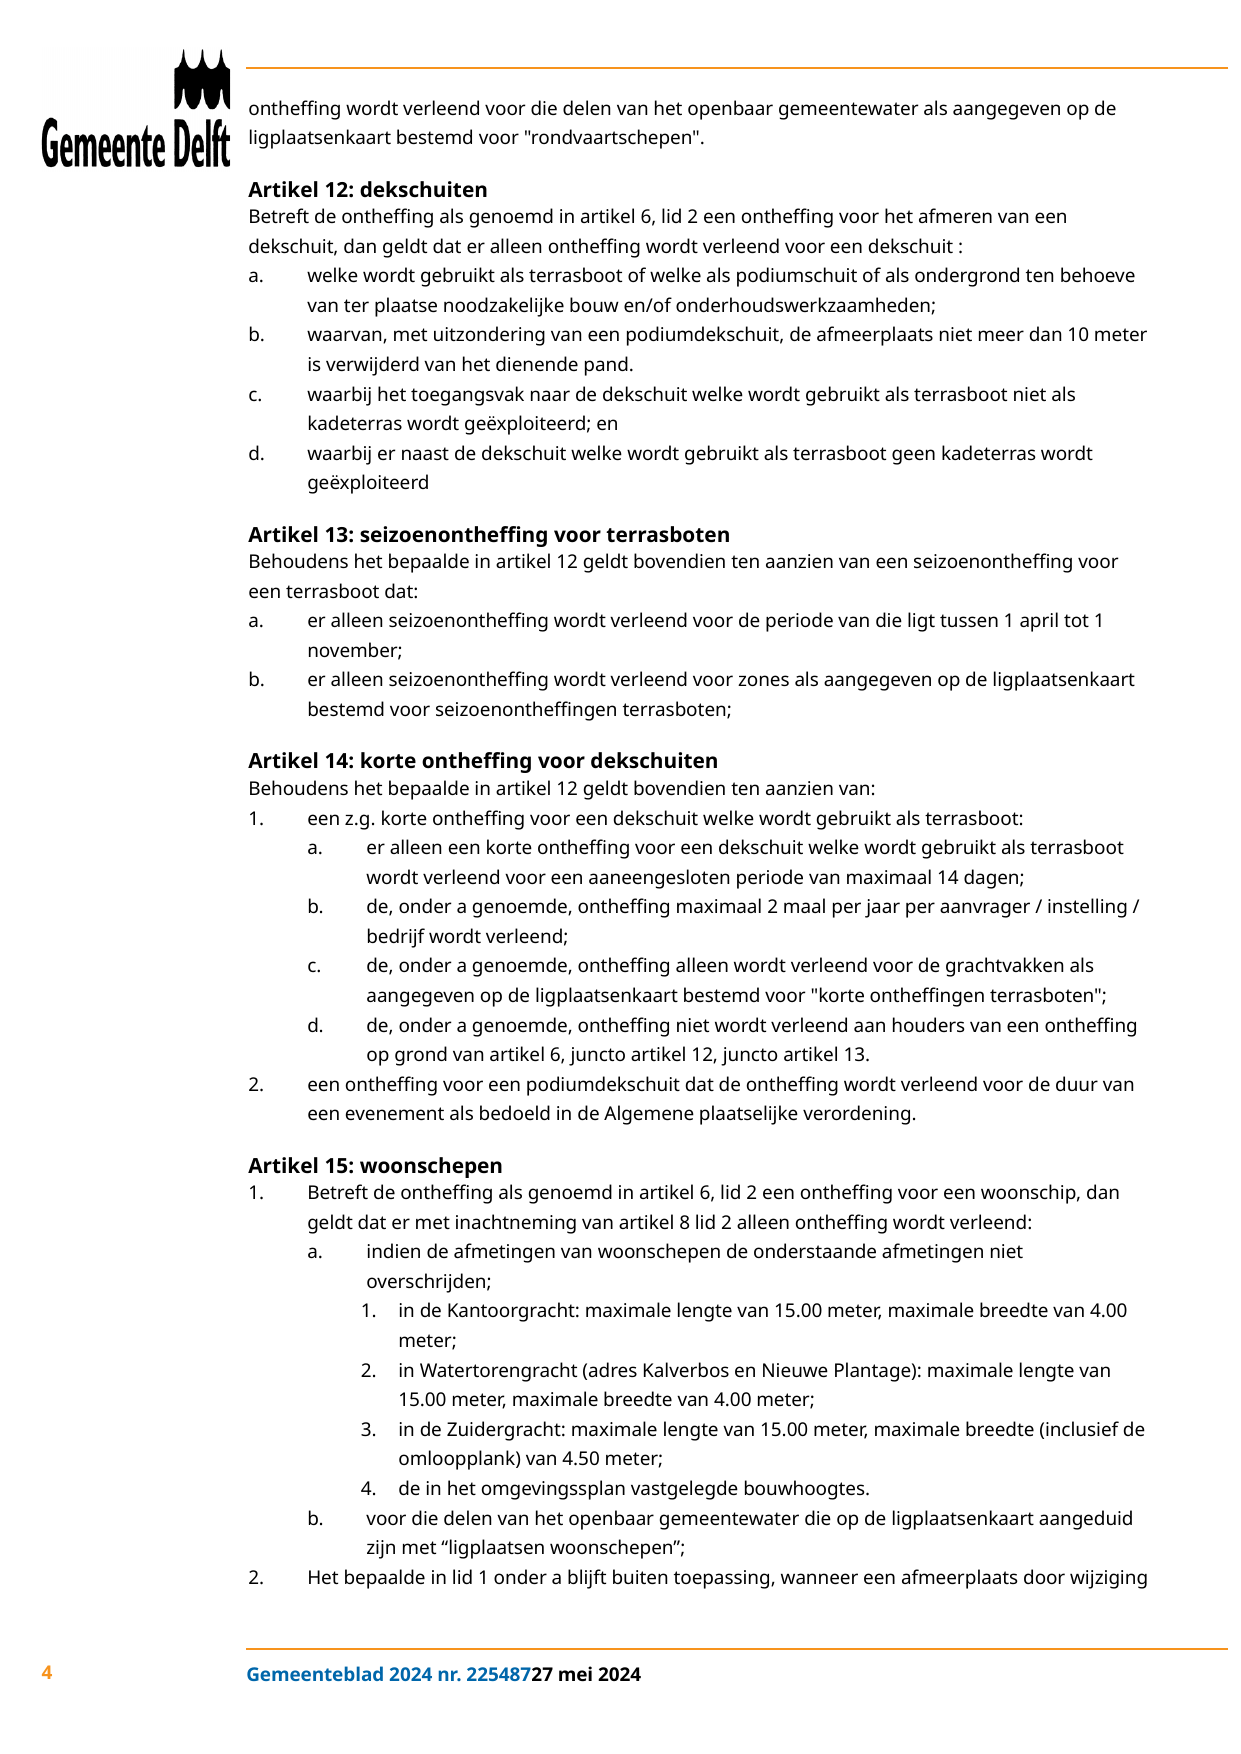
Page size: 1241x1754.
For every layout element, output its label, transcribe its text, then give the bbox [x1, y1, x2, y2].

list de, onder a genoemde, ontheffing alleen wordt verleend voor de grachtvakken als aangegeven op de ligplaatsenkaart bestemd voor "korte ontheffingen terrasboten"; [307, 953, 1152, 1008]
list in Watertorengracht (adres Kalverbos en Nieuwe Plantage): maximale lengte van 15.00 meter, maximale breedte van 4.00 meter; [361, 1357, 1152, 1412]
list in de Zuidergracht: maximale lengte van 15.00 meter, maximale breedte (inclusief de omloopplank) van 4.50 meter; [361, 1416, 1152, 1471]
list indien de afmetingen van woonschepen de onderstaande afmetingen niet overschrijden; [307, 1238, 1152, 1294]
text Behoudens het bepaalde in artikel 12 geldt bovendien ten aanzien van een seizoenontheffing voor een terrasboot dat: [248, 548, 1152, 604]
list in de Kantoorgracht: maximale lengte van 15.00 meter, maximale breedte van 4.00 meter; [361, 1298, 1152, 1353]
text Behoudens het bepaalde in artikel 12 geldt bovendien ten aanzien van: [248, 775, 1152, 801]
list er alleen seizoenontheffing wordt verleend voor de periode van die ligt tussen 1 april tot 1 november; [248, 607, 1152, 663]
list waarbij het toegangsvak naar de dekschuit welke wordt gebruikt als terrasboot niet als kadeterras wordt geëxploiteerd; en [248, 381, 1152, 436]
list welke wordt gebruikt als terrasboot of welke als podiumschuit of als ondergrond ten behoeve van ter plaatse noodzakelijke bouw en/of onderhoudswerkzaamheden; [248, 262, 1152, 318]
text Artikel 14: korte ontheffing voor dekschuiten [248, 747, 1152, 775]
list de, onder a genoemde, ontheffing maximaal 2 maal per jaar per aanvrager / instelling / bedrijf wordt verleend; [307, 893, 1152, 949]
text Betreft de ontheffing als genoemd in artikel 6, lid 2 een ontheffing voor het afmeren van een dekschuit, dan geldt dat er alleen ontheffing wordt verleend voor een dekschuit : [248, 203, 1152, 258]
list er alleen een korte ontheffing voor een dekschuit welke wordt gebruikt als terrasboot wordt verleend voor een aaneengesloten periode van maximaal 14 dagen; [307, 834, 1152, 889]
text ontheffing wordt verleend voor die delen van het openbaar gemeentewater als aangegeven op de ligplaatsenkaart bestemd voor "rondvaartschepen". [248, 95, 1152, 150]
text Artikel 12: dekschuiten [248, 175, 1152, 203]
list een z.g. korte ontheffing voor een dekschuit welke wordt gebruikt als terrasboot: [248, 805, 1152, 830]
list waarbij er naast de dekschuit welke wordt gebruikt als terrasboot geen kadeterras wordt geëxploiteerd [248, 440, 1152, 495]
list de in het omgevingssplan vastgelegde bouwhoogtes. [361, 1475, 1152, 1501]
list de, onder a genoemde, ontheffing niet wordt verleend aan houders van een ontheffing op grond van artikel 6, juncto artikel 12, juncto artikel 13. [307, 1012, 1152, 1067]
list een ontheffing voor een podiumdekschuit dat de ontheffing wordt verleend voor de duur van een evenement als bedoeld in de Algemene plaatselijke verordening. [248, 1071, 1152, 1126]
list waarvan, met uitzondering van een podiumdekschuit, de afmeerplaats niet meer dan 10 meter is verwijderd van het dienende pand. [248, 322, 1152, 377]
text Artikel 13: seizoenontheffing voor terrasboten [248, 520, 1152, 548]
list er alleen seizoenontheffing wordt verleend voor zones als aangegeven op de ligplaatsenkaart bestemd voor seizoenontheffingen terrasboten; [248, 667, 1152, 722]
list voor die delen van het openbaar gemeentewater die op de ligplaatsenkaart aangeduid zijn met “ligplaatsen woonschepen”; [307, 1505, 1152, 1560]
text Artikel 15: woonschepen [248, 1151, 1152, 1179]
list Betreft de ontheffing als genoemd in artikel 6, lid 2 een ontheffing voor een woonschip, dan geldt dat er met inachtneming van artikel 8 lid 2 alleen ontheffing wordt verleend: [248, 1179, 1152, 1235]
picture [41, 47, 231, 172]
list Het bepaalde in lid 1 onder a blijft buiten toepassing, wanneer een afmeerplaats door wijziging [248, 1564, 1152, 1590]
